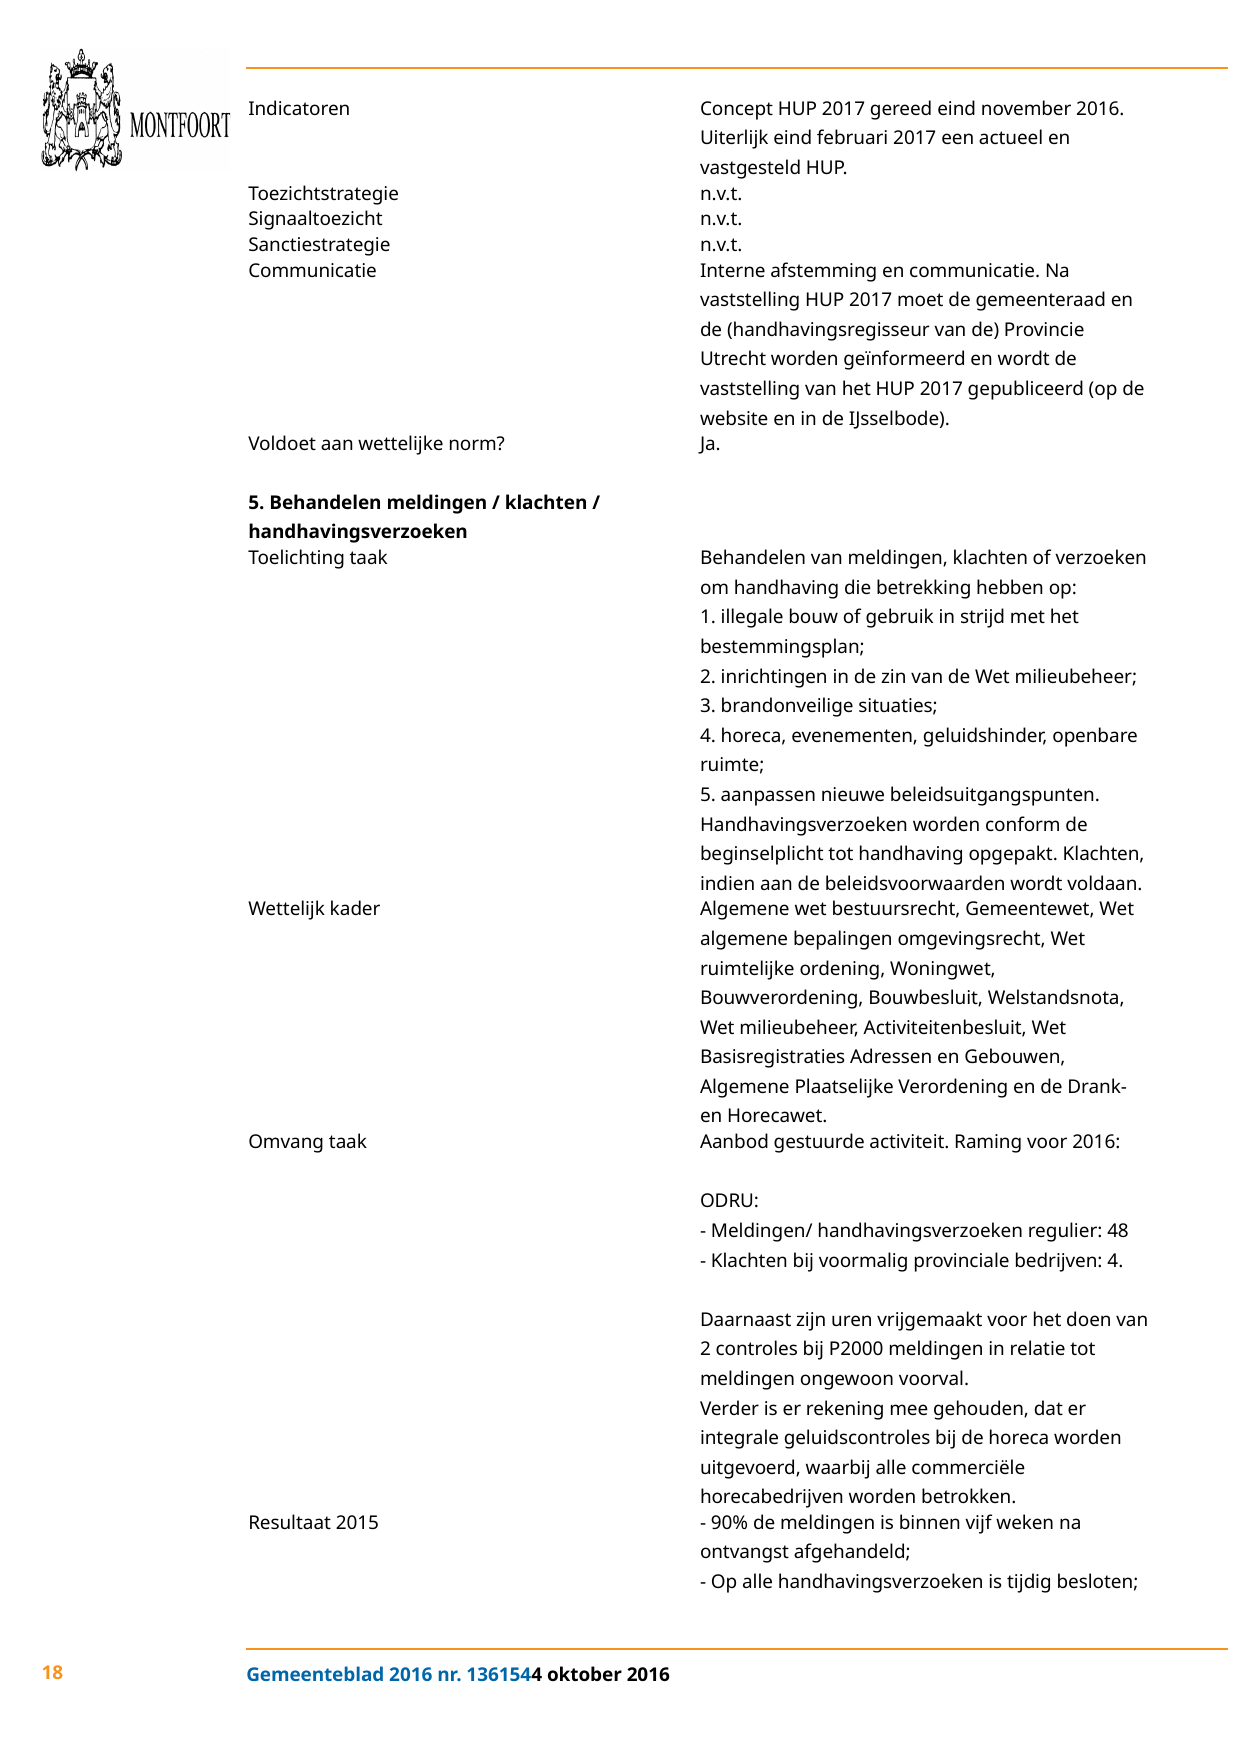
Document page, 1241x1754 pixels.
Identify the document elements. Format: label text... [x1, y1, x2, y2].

table_cell Algemene wet bestuursrecht, Gemeentewet, Wet algemene bepalingen omgevingsrecht, Wet ruimtelijke ordening, Woningwet, Bouwverordening, Bouwbesluit, Welstandsnota, Wet milieubeheer, Activiteitenbesluit, Wet Basisregistraties Adressen en Gebouwen, Algemene Plaatselijke Verordening en de Drank- en Horecawet. [700, 896, 1152, 1128]
table_cell n.v.t. [700, 231, 1152, 257]
table_cell Signaaltoezicht [248, 205, 700, 231]
table_cell n.v.t. [700, 180, 1152, 205]
table_cell Sanctiestrategie [248, 231, 700, 257]
table_cell n.v.t. [700, 205, 1152, 231]
picture [41, 47, 231, 172]
table_cell Resultaat 2015 [248, 1509, 700, 1594]
table_cell Voldoet aan wettelijke norm? [248, 431, 700, 456]
table_cell Interne afstemming en communicatie. Na vaststelling HUP 2017 moet de gemeenteraad en de (handhavingsregisseur van de) Provincie Utrecht worden geïnformeerd en wordt de vaststelling van het HUP 2017 gepubliceerd (op de website en in de IJsselbode). [700, 257, 1152, 431]
table_cell Indicatoren [248, 95, 700, 180]
table_cell Behandelen van meldingen, klachten of verzoeken om handhaving die betrekking hebben op: 1. illegale bouw of gebruik in strijd met het bestemmingsplan; 2. inrichtingen in de zin van de Wet milieubeheer; 3. brandonveilige situaties; 4. horeca, evenementen, geluidshinder, openbare ruimte; 5. aanpassen nieuwe beleidsuitgangspunten. Handhavingsverzoeken worden conform de beginselplicht tot handhaving opgepakt. Klachten, indien aan de beleidsvoorwaarden wordt voldaan. [700, 545, 1152, 896]
table_cell Wettelijk kader [248, 896, 700, 1128]
table_cell Toezichtstrategie [248, 180, 700, 205]
table_cell Aanbod gestuurde activiteit. Raming voor 2016: ODRU: - Meldingen/ handhavingsverzoeken regulier: 48 - Klachten bij voormalig provinciale bedrijven: 4. Daarnaast zijn uren vrijgemaakt voor het doen van 2 controles bij P2000 meldingen in relatie tot meldingen ongewoon voorval. Verder is er rekening mee gehouden, dat er integrale geluidscontroles bij de horeca worden uitgevoerd, waarbij alle commerciële horecabedrijven worden betrokken. [700, 1129, 1152, 1509]
table_header 5. Behandelen meldingen / klachten / handhavingsverzoeken [248, 489, 700, 544]
table_cell Toelichting taak [248, 545, 700, 896]
table_cell Communicatie [248, 257, 700, 431]
table_cell Ja. [700, 431, 1152, 456]
table_cell Omvang taak [248, 1129, 700, 1509]
table_cell Concept HUP 2017 gereed eind november 2016. Uiterlijk eind februari 2017 een actueel en vastgesteld HUP. [700, 95, 1152, 180]
table_cell - 90% de meldingen is binnen vijf weken na ontvangst afgehandeld; - Op alle handhavingsverzoeken is tijdig besloten; [700, 1509, 1152, 1594]
